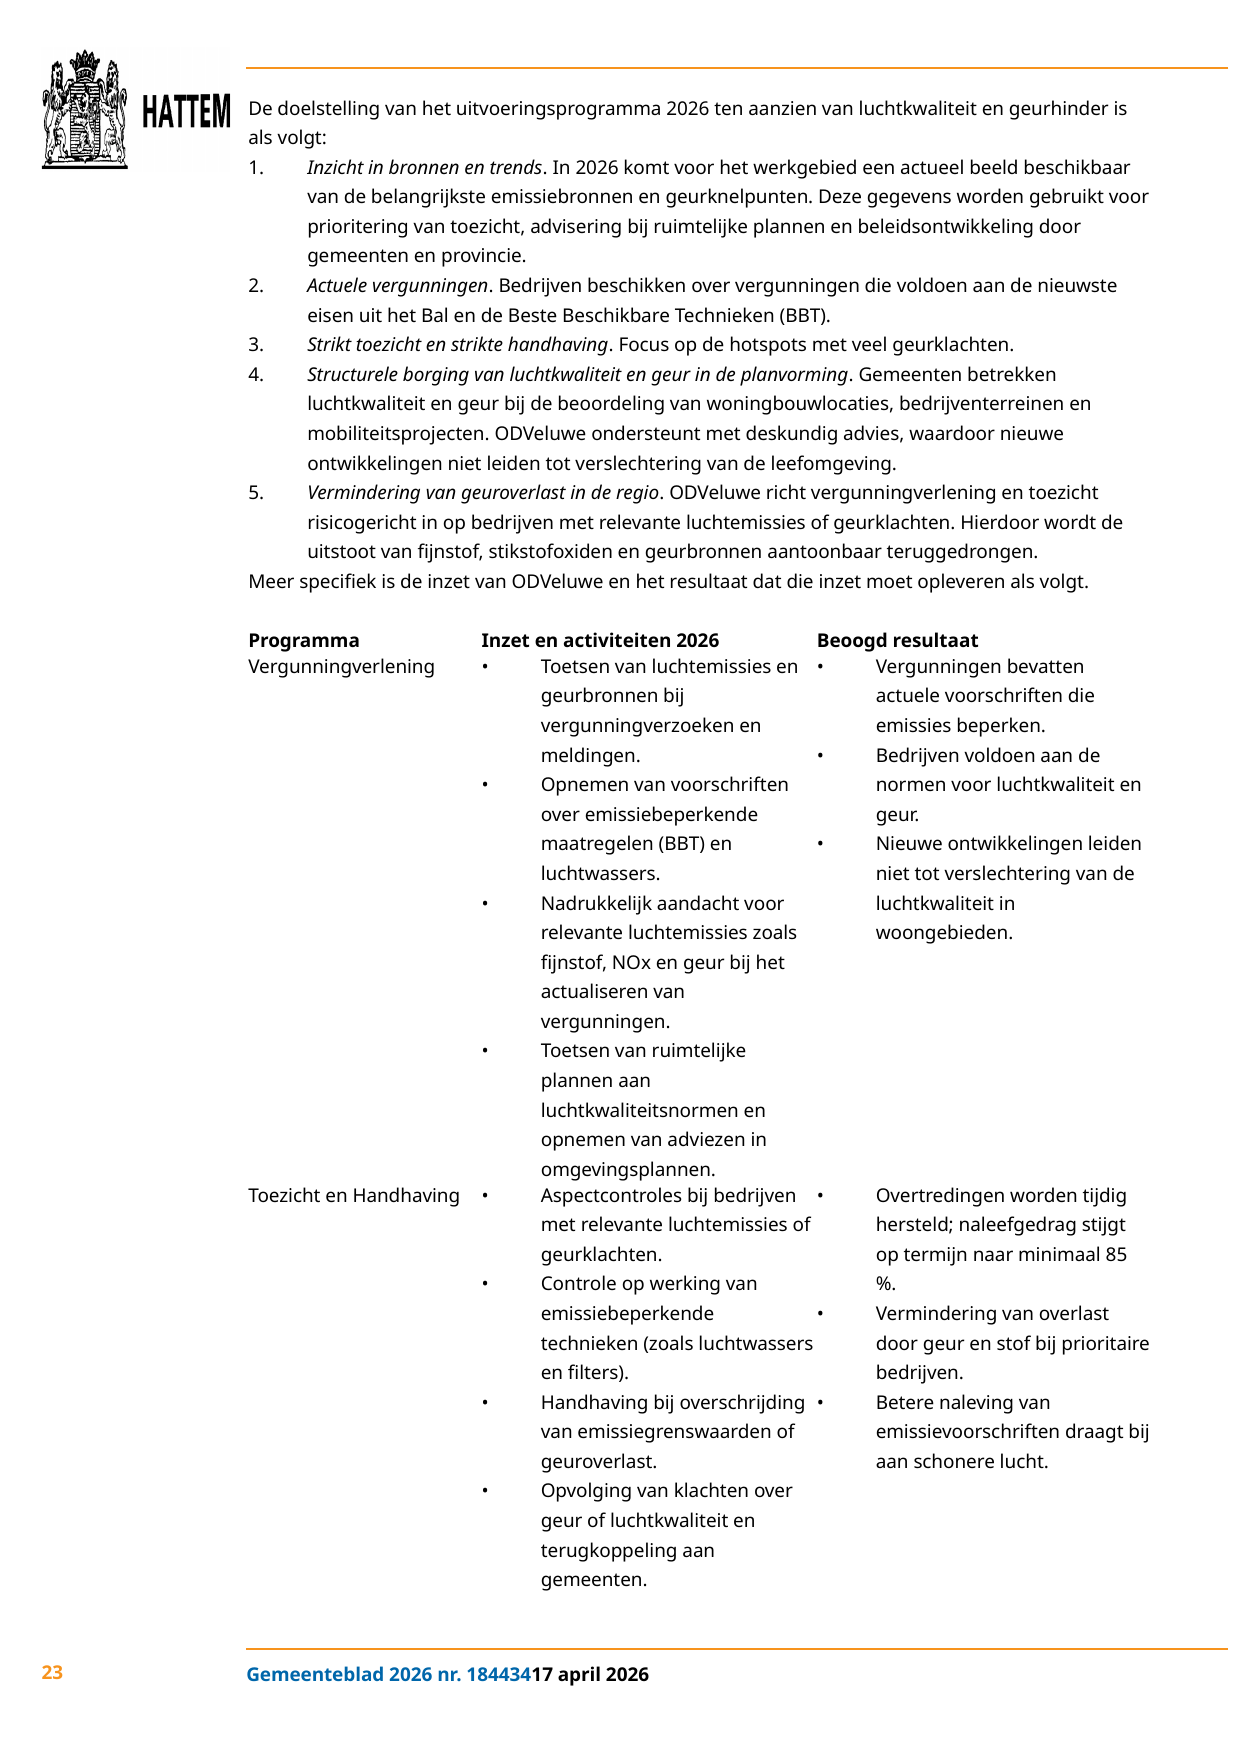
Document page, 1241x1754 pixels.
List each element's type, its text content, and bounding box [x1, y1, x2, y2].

list Strikt toezicht en strikte handhaving. Focus op de hotspots met veel geurklachten. [248, 331, 1152, 357]
table_cell Overtredingen worden tijdig hersteld; naleefgedrag stijgt op termijn naar minimaal 85 %. Vermindering van overlast door geur en stof bij prioritaire bedrijven. Betere naleving van emissievoorschriften draagt bij aan schonere lucht. [817, 1182, 1152, 1592]
table_cell Toezicht en Handhaving [248, 1182, 481, 1592]
list Inzicht in bronnen en trends. In 2026 komt voor het werkgebied een actueel beeld beschikbaar van de belangrijkste emissiebronnen en geurknelpunten. Deze gegevens worden gebruikt voor prioritering van toezicht, advisering bij ruimtelijke plannen en beleidsontwikkeling door gemeenten en provincie. [248, 154, 1152, 268]
table_cell Toetsen van luchtemissies en geurbronnen bij vergunningverzoeken en meldingen. Opnemen van voorschriften over emissiebeperkende maatregelen (BBT) en luchtwassers. Nadrukkelijk aandacht voor relevante luchtemissies zoals fijnstof, NOx en geur bij het actualiseren van vergunningen. Toetsen van ruimtelijke plannen aan luchtkwaliteitsnormen en opnemen van adviezen in omgevingsplannen. [481, 653, 817, 1182]
table_header Beoogd resultaat [817, 628, 1152, 653]
table_cell Vergunningverlening [248, 653, 481, 1182]
text De doelstelling van het uitvoeringsprogramma 2026 ten aanzien van luchtkwaliteit en geurhinder is als volgt: [248, 95, 1152, 150]
table_cell Vergunningen bevatten actuele voorschriften die emissies beperken. Bedrijven voldoen aan de normen voor luchtkwaliteit en geur. Nieuwe ontwikkelingen leiden niet tot verslechtering van de luchtkwaliteit in woongebieden. [817, 653, 1152, 1182]
list Vermindering van geuroverlast in de regio. ODVeluwe richt vergunningverlening en toezicht risicogericht in op bedrijven met relevante luchtemissies of geurklachten. Hierdoor wordt de uitstoot van fijnstof, stikstofoxiden en geurbronnen aantoonbaar teruggedrongen. [248, 479, 1152, 564]
table_header Programma [248, 628, 481, 653]
picture [41, 47, 231, 172]
table_header Inzet en activiteiten 2026 [481, 628, 817, 653]
list Structurele borging van luchtkwaliteit en geur in de planvorming. Gemeenten betrekken luchtkwaliteit en geur bij de beoordeling van woningbouwlocaties, bedrijventerreinen en mobiliteitsprojecten. ODVeluwe ondersteunt met deskundig advies, waardoor nieuwe ontwikkelingen niet leiden tot verslechtering van de leefomgeving. [248, 361, 1152, 476]
list Actuele vergunningen. Bedrijven beschikken over vergunningen die voldoen aan de nieuwste eisen uit het Bal en de Beste Beschikbare Technieken (BBT). [248, 272, 1152, 328]
text Meer specifiek is de inzet van ODVeluwe en het resultaat dat die inzet moet opleveren als volgt. [248, 568, 1152, 594]
table_cell Aspectcontroles bij bedrijven met relevante luchtemissies of geurklachten. Controle op werking van emissiebeperkende technieken (zoals luchtwassers en filters). Handhaving bij overschrijding van emissiegrenswaarden of geuroverlast. Opvolging van klachten over geur of luchtkwaliteit en terugkoppeling aan gemeenten. [481, 1182, 817, 1592]
